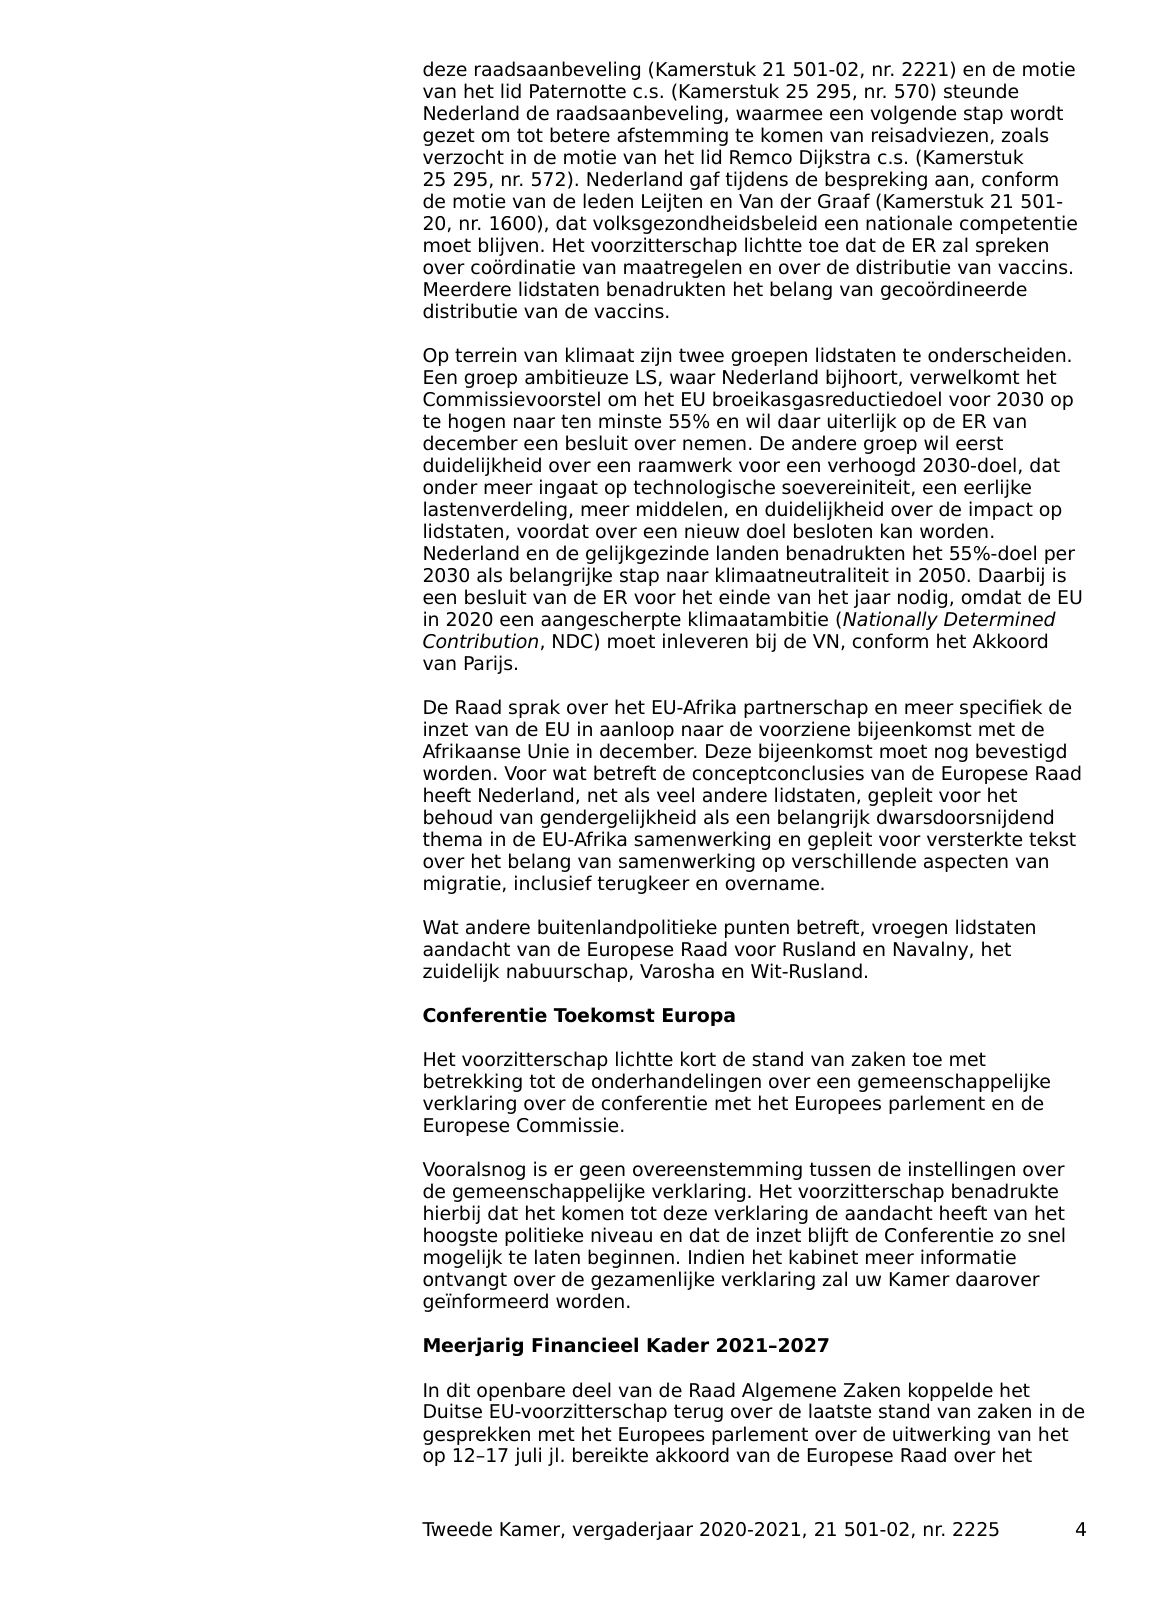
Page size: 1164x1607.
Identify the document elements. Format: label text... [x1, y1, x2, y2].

subtitle Conferentie Toekomst Europa [422, 1005, 1087, 1027]
text De Raad sprak over het EU-Afrika partnerschap en meer specifiek de inzet van de EU in aanloop naar de voorziene bijeenkomst met de Afrikaanse Unie in december. Deze bijeenkomst moet nog bevestigd worden. Voor wat betreft de conceptconclusies van de Europese Raad heeft Nederland, net als veel andere lidstaten, gepleit voor het behoud van gendergelijkheid als een belangrijk dwarsdoorsnijdend thema in de EU-Afrika samenwerking en gepleit voor versterkte tekst over het belang van samenwerking op verschillende aspecten van migratie, inclusief terugkeer en overname. [422, 697, 1087, 895]
text Wat andere buitenlandpolitieke punten betreft, vroegen lidstaten aandacht van de Europese Raad voor Rusland en Navalny, het zuidelijk nabuurschap, Varosha en Wit-Rusland. [422, 917, 1087, 983]
subtitle Meerjarig Financieel Kader 2021–2027 [422, 1335, 1087, 1357]
text Op terrein van klimaat zijn twee groepen lidstaten te onderscheiden. Een groep ambitieuze LS, waar Nederland bijhoort, verwelkomt het Commissievoorstel om het EU broeikasgasreductiedoel voor 2030 op te hogen naar ten minste 55% en wil daar uiterlijk op de ER van december een besluit over nemen. De andere groep wil eerst duidelijkheid over een raamwerk voor een verhoogd 2030-doel, dat onder meer ingaat op technologische soevereiniteit, een eerlijke lastenverdeling, meer middelen, en duidelijkheid over de impact op lidstaten, voordat over een nieuw doel besloten kan worden. Nederland en de gelijkgezinde landen benadrukten het 55%-doel per 2030 als belangrijke stap naar klimaatneutraliteit in 2050. Daarbij is een besluit van de ER voor het einde van het jaar nodig, omdat de EU in 2020 een aangescherpte klimaatambitie (Nationally Determined Contribution, NDC) moet inleveren bij de VN, conform het Akkoord van Parijs. [422, 345, 1087, 675]
text Het voorzitterschap lichtte kort de stand van zaken toe met betrekking tot de onderhandelingen over een gemeenschappelijke verklaring over de conferentie met het Europees parlement en de Europese Commissie. [422, 1049, 1087, 1137]
text Vooralsnog is er geen overeenstemming tussen de instellingen over de gemeenschappelijke verklaring. Het voorzitterschap benadrukte hierbij dat het komen tot deze verklaring de aandacht heeft van het hoogste politieke niveau en dat de inzet blijft de Conferentie zo snel mogelijk te laten beginnen. Indien het kabinet meer informatie ontvangt over de gezamenlijke verklaring zal uw Kamer daarover geïnformeerd worden. [422, 1159, 1087, 1313]
text deze raadsaanbeveling (Kamerstuk 21 501-02, nr. 2221) en de motie van het lid Paternotte c.s. (Kamerstuk 25 295, nr. 570) steunde Nederland de raadsaanbeveling, waarmee een volgende stap wordt gezet om tot betere afstemming te komen van reisadviezen, zoals verzocht in de motie van het lid Remco Dijkstra c.s. (Kamerstuk 25 295, nr. 572). Nederland gaf tijdens de bespreking aan, conform de motie van de leden Leijten en Van der Graaf (Kamerstuk 21 501-20, nr. 1600), dat volksgezondheidsbeleid een nationale competentie moet blijven. Het voorzitterschap lichtte toe dat de ER zal spreken over coördinatie van maatregelen en over de distributie van vaccins. Meerdere lidstaten benadrukten het belang van gecoördineerde distributie van de vaccins. [422, 59, 1087, 323]
text In dit openbare deel van de Raad Algemene Zaken koppelde het Duitse EU-voorzitterschap terug over de laatste stand van zaken in de gesprekken met het Europees parlement over de uitwerking van het op 12–17 juli jl. bereikte akkoord van de Europese Raad over het [422, 1379, 1087, 1467]
